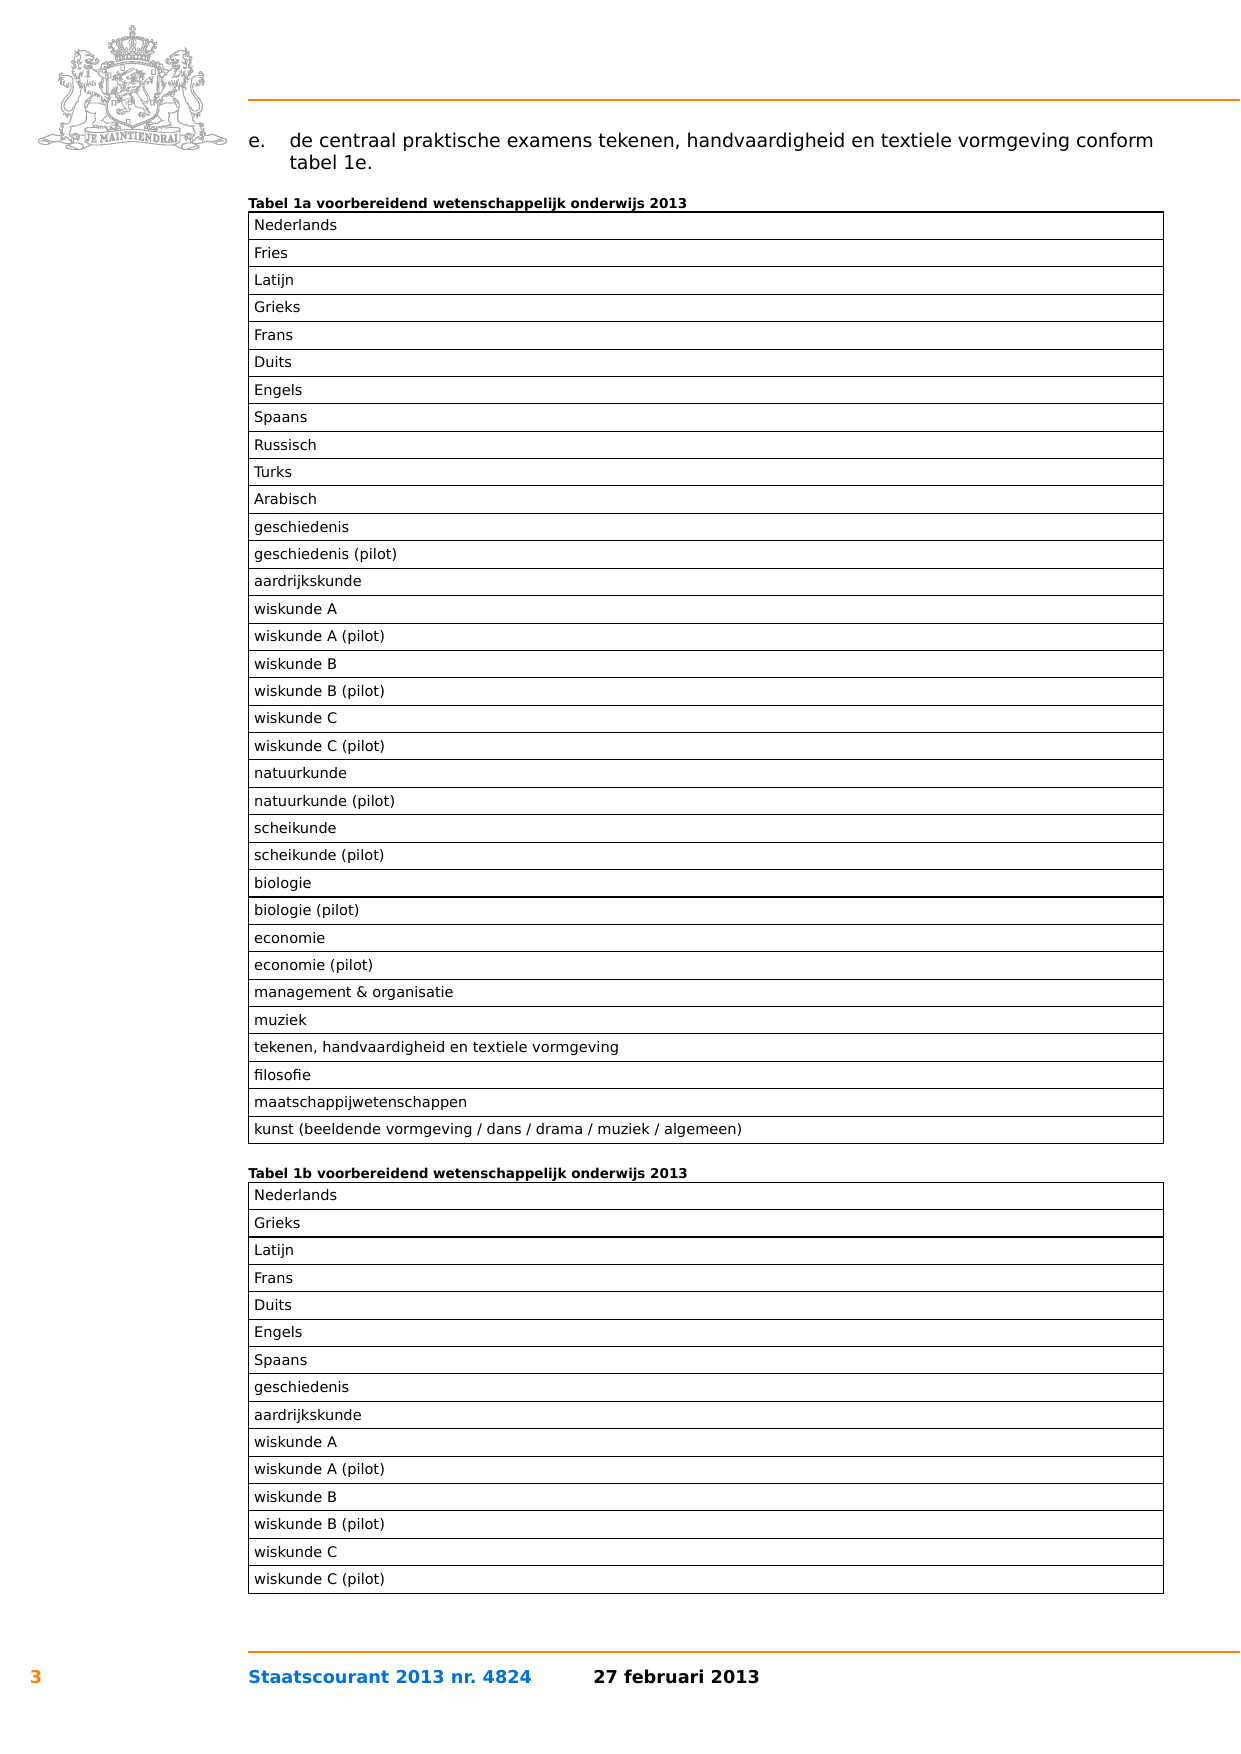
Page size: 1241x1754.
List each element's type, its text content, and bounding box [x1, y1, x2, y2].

table_cell wiskunde B (pilot) [249, 1511, 1163, 1538]
table_cell Engels [249, 377, 1163, 403]
table_cell filosofie [249, 1062, 1163, 1088]
table_cell geschiedenis [249, 1374, 1163, 1401]
table_cell Latijn [249, 1238, 1163, 1264]
table_cell wiskunde C (pilot) [249, 733, 1163, 759]
text e. de centraal praktische examens tekenen, handvaardigheid en textiele vormgeving conform tabel 1e. [248, 130, 1163, 174]
table_cell biologie (pilot) [249, 898, 1163, 924]
table_cell economie [249, 925, 1163, 951]
table_cell economie (pilot) [249, 952, 1163, 978]
table_cell Nederlands [249, 1183, 1163, 1209]
table_cell natuurkunde [249, 760, 1163, 787]
table_cell Frans [249, 1265, 1163, 1291]
table_cell kunst (beeldende vormgeving / dans / drama / muziek / algemeen) [249, 1117, 1163, 1143]
table_cell Grieks [249, 295, 1163, 321]
table_cell Frans [249, 322, 1163, 348]
table_cell geschiedenis (pilot) [249, 541, 1163, 568]
table_cell wiskunde A (pilot) [249, 1457, 1163, 1483]
table_cell Russisch [249, 432, 1163, 458]
table_cell biologie [249, 870, 1163, 896]
table_cell Turks [249, 459, 1163, 485]
table_cell scheikunde (pilot) [249, 843, 1163, 869]
table_cell wiskunde A [249, 1429, 1163, 1456]
table_cell aardrijkskunde [249, 569, 1163, 595]
table_cell wiskunde A [249, 596, 1163, 622]
table_cell natuurkunde (pilot) [249, 788, 1163, 814]
picture [38, 25, 227, 150]
table_cell Fries [249, 240, 1163, 266]
table_cell wiskunde C (pilot) [249, 1566, 1163, 1592]
table_cell Spaans [249, 1347, 1163, 1373]
table_cell management & organisatie [249, 980, 1163, 1006]
table_cell Latijn [249, 267, 1163, 294]
table_cell wiskunde C [249, 1539, 1163, 1565]
table_cell Arabisch [249, 486, 1163, 513]
table_cell maatschappijwetenschappen [249, 1089, 1163, 1116]
table_cell Duits [249, 1292, 1163, 1318]
table_cell scheikunde [249, 815, 1163, 842]
table_cell Nederlands [249, 213, 1163, 239]
table_cell wiskunde B [249, 651, 1163, 677]
table_cell wiskunde B (pilot) [249, 678, 1163, 704]
table_cell Engels [249, 1320, 1163, 1346]
table_cell geschiedenis [249, 514, 1163, 540]
table_cell wiskunde A (pilot) [249, 624, 1163, 650]
table_cell wiskunde B [249, 1484, 1163, 1510]
table_cell aardrijkskunde [249, 1402, 1163, 1428]
table_cell Duits [249, 350, 1163, 376]
table_cell wiskunde C [249, 706, 1163, 732]
table_cell Grieks [249, 1210, 1163, 1236]
table_header Tabel 1a voorbereidend wetenschappelijk onderwijs 2013 [248, 196, 1163, 211]
table_cell Spaans [249, 404, 1163, 431]
table_header Tabel 1b voorbereidend wetenschappelijk onderwijs 2013 [248, 1166, 1163, 1182]
table_cell muziek [249, 1007, 1163, 1033]
table_cell tekenen, handvaardigheid en textiele vormgeving [249, 1034, 1163, 1061]
